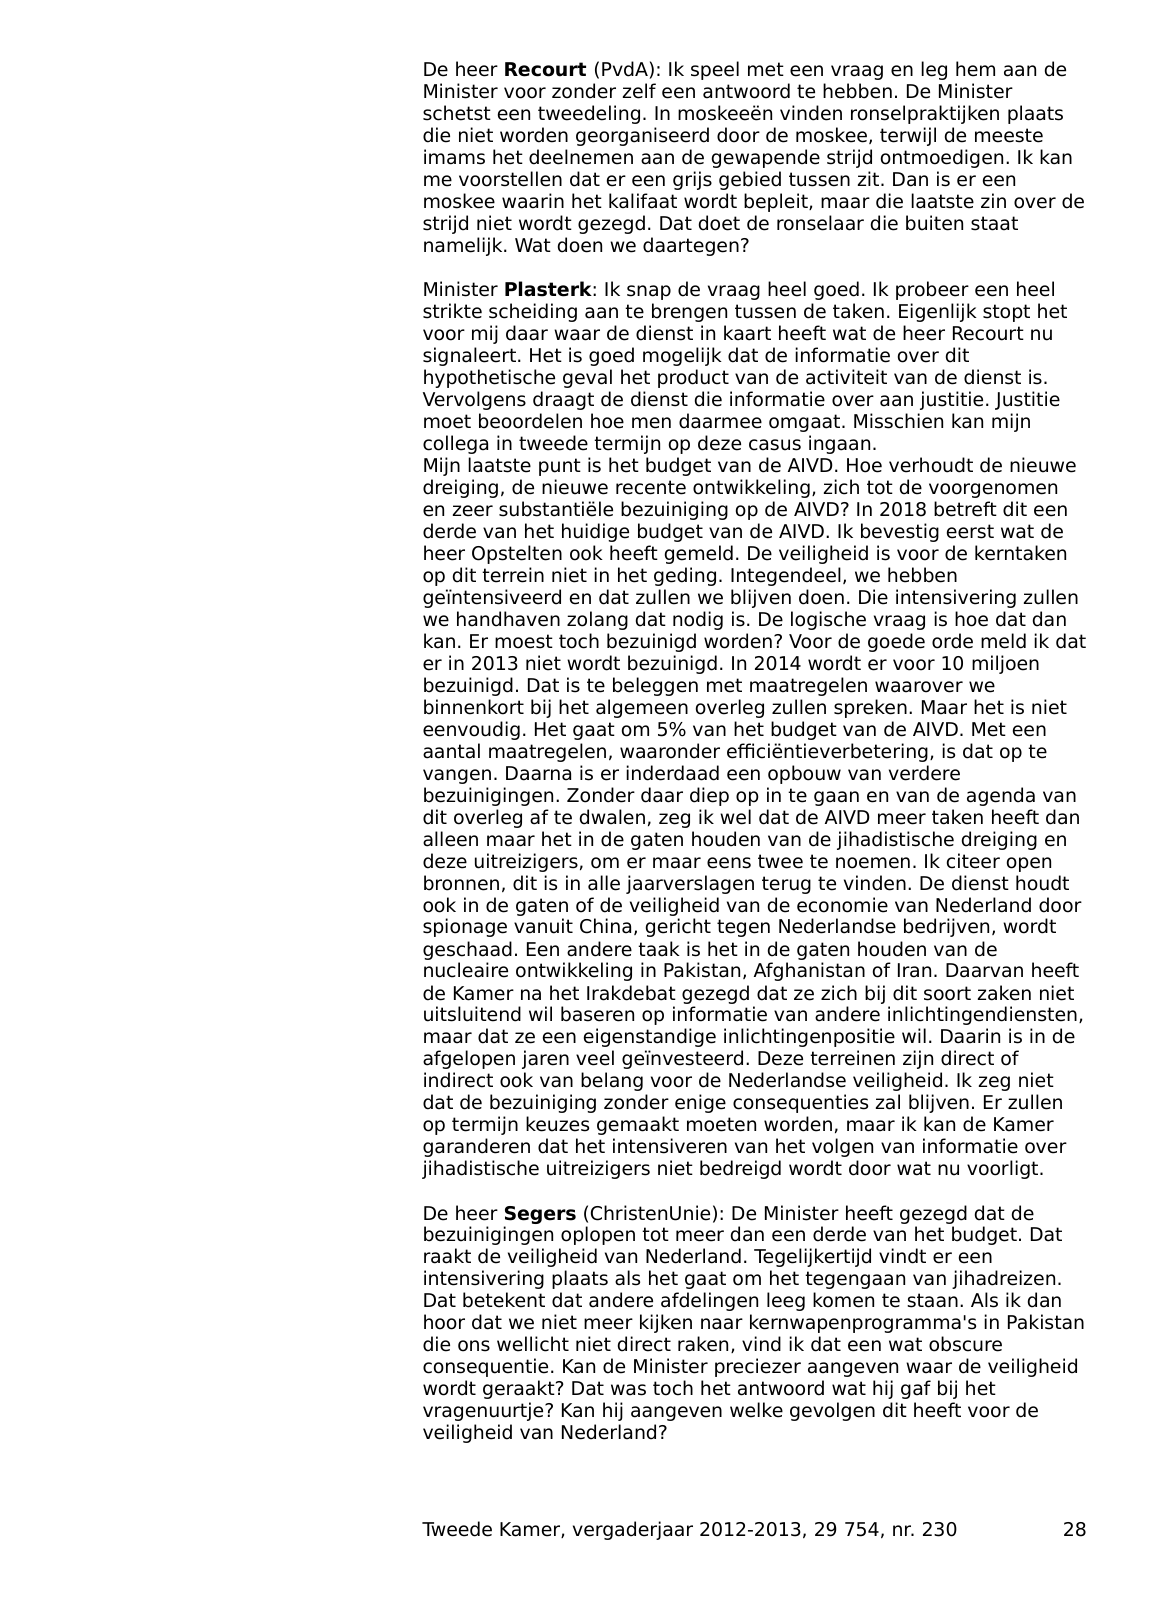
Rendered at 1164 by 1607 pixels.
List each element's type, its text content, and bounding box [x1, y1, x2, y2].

text De heer Segers (ChristenUnie): De Minister heeft gezegd dat de bezuinigingen oplopen tot meer dan een derde van het budget. Dat raakt de veiligheid van Nederland. Tegelijkertijd vindt er een intensivering plaats als het gaat om het tegengaan van jihadreizen. Dat betekent dat andere afdelingen leeg komen te staan. Als ik dan hoor dat we niet meer kijken naar kernwapenprogramma's in Pakistan die ons wellicht niet direct raken, vind ik dat een wat obscure consequentie. Kan de Minister preciezer aangeven waar de veiligheid wordt geraakt? Dat was toch het antwoord wat hij gaf bij het vragenuurtje? Kan hij aangeven welke gevolgen dit heeft voor de veiligheid van Nederland? [422, 1202, 1087, 1444]
text De heer Recourt (PvdA): Ik speel met een vraag en leg hem aan de Minister voor zonder zelf een antwoord te hebben. De Minister schetst een tweedeling. In moskeeën vinden ronselpraktijken plaats die niet worden georganiseerd door de moskee, terwijl de meeste imams het deelnemen aan de gewapende strijd ontmoedigen. Ik kan me voorstellen dat er een grijs gebied tussen zit. Dan is er een moskee waarin het kalifaat wordt bepleit, maar die laatste zin over de strijd niet wordt gezegd. Dat doet de ronselaar die buiten staat namelijk. Wat doen we daartegen? [422, 59, 1087, 257]
text Mijn laatste punt is het budget van de AIVD. Hoe verhoudt de nieuwe dreiging, de nieuwe recente ontwikkeling, zich tot de voorgenomen en zeer substantiële bezuiniging op de AIVD? In 2018 betreft dit een derde van het huidige budget van de AIVD. Ik bevestig eerst wat de heer Opstelten ook heeft gemeld. De veiligheid is voor de kerntaken op dit terrein niet in het geding. Integendeel, we hebben geïntensiveerd en dat zullen we blijven doen. Die intensivering zullen we handhaven zolang dat nodig is. De logische vraag is hoe dat dan kan. Er moest toch bezuinigd worden? Voor de goede orde meld ik dat er in 2013 niet wordt bezuinigd. In 2014 wordt er voor 10 miljoen bezuinigd. Dat is te beleggen met maatregelen waarover we binnenkort bij het algemeen overleg zullen spreken. Maar het is niet eenvoudig. Het gaat om 5% van het budget van de AIVD. Met een aantal maatregelen, waaronder efficiëntieverbetering, is dat op te vangen. Daarna is er inderdaad een opbouw van verdere bezuinigingen. Zonder daar diep op in te gaan en van de agenda van dit overleg af te dwalen, zeg ik wel dat de AIVD meer taken heeft dan alleen maar het in de gaten houden van de jihadistische dreiging en deze uitreizigers, om er maar eens twee te noemen. Ik citeer open bronnen, dit is in alle jaarverslagen terug te vinden. De dienst houdt ook in de gaten of de veiligheid van de economie van Nederland door spionage vanuit China, gericht tegen Nederlandse bedrijven, wordt geschaad. Een andere taak is het in de gaten houden van de nucleaire ontwikkeling in Pakistan, Afghanistan of Iran. Daarvan heeft de Kamer na het Irakdebat gezegd dat ze zich bij dit soort zaken niet uitsluitend wil baseren op informatie van andere inlichtingendiensten, maar dat ze een eigenstandige inlichtingenpositie wil. Daarin is in de afgelopen jaren veel geïnvesteerd. Deze terreinen zijn direct of indirect ook van belang voor de Nederlandse veiligheid. Ik zeg niet dat de bezuiniging zonder enige consequenties zal blijven. Er zullen op termijn keuzes gemaakt moeten worden, maar ik kan de Kamer garanderen dat het intensiveren van het volgen van informatie over jihadistische uitreizigers niet bedreigd wordt door wat nu voorligt. [422, 455, 1087, 1180]
text Minister Plasterk: Ik snap de vraag heel goed. Ik probeer een heel strikte scheiding aan te brengen tussen de taken. Eigenlijk stopt het voor mij daar waar de dienst in kaart heeft wat de heer Recourt nu signaleert. Het is goed mogelijk dat de informatie over dit hypothetische geval het product van de activiteit van de dienst is. Vervolgens draagt de dienst die informatie over aan justitie. Justitie moet beoordelen hoe men daarmee omgaat. Misschien kan mijn collega in tweede termijn op deze casus ingaan. [422, 279, 1087, 455]
